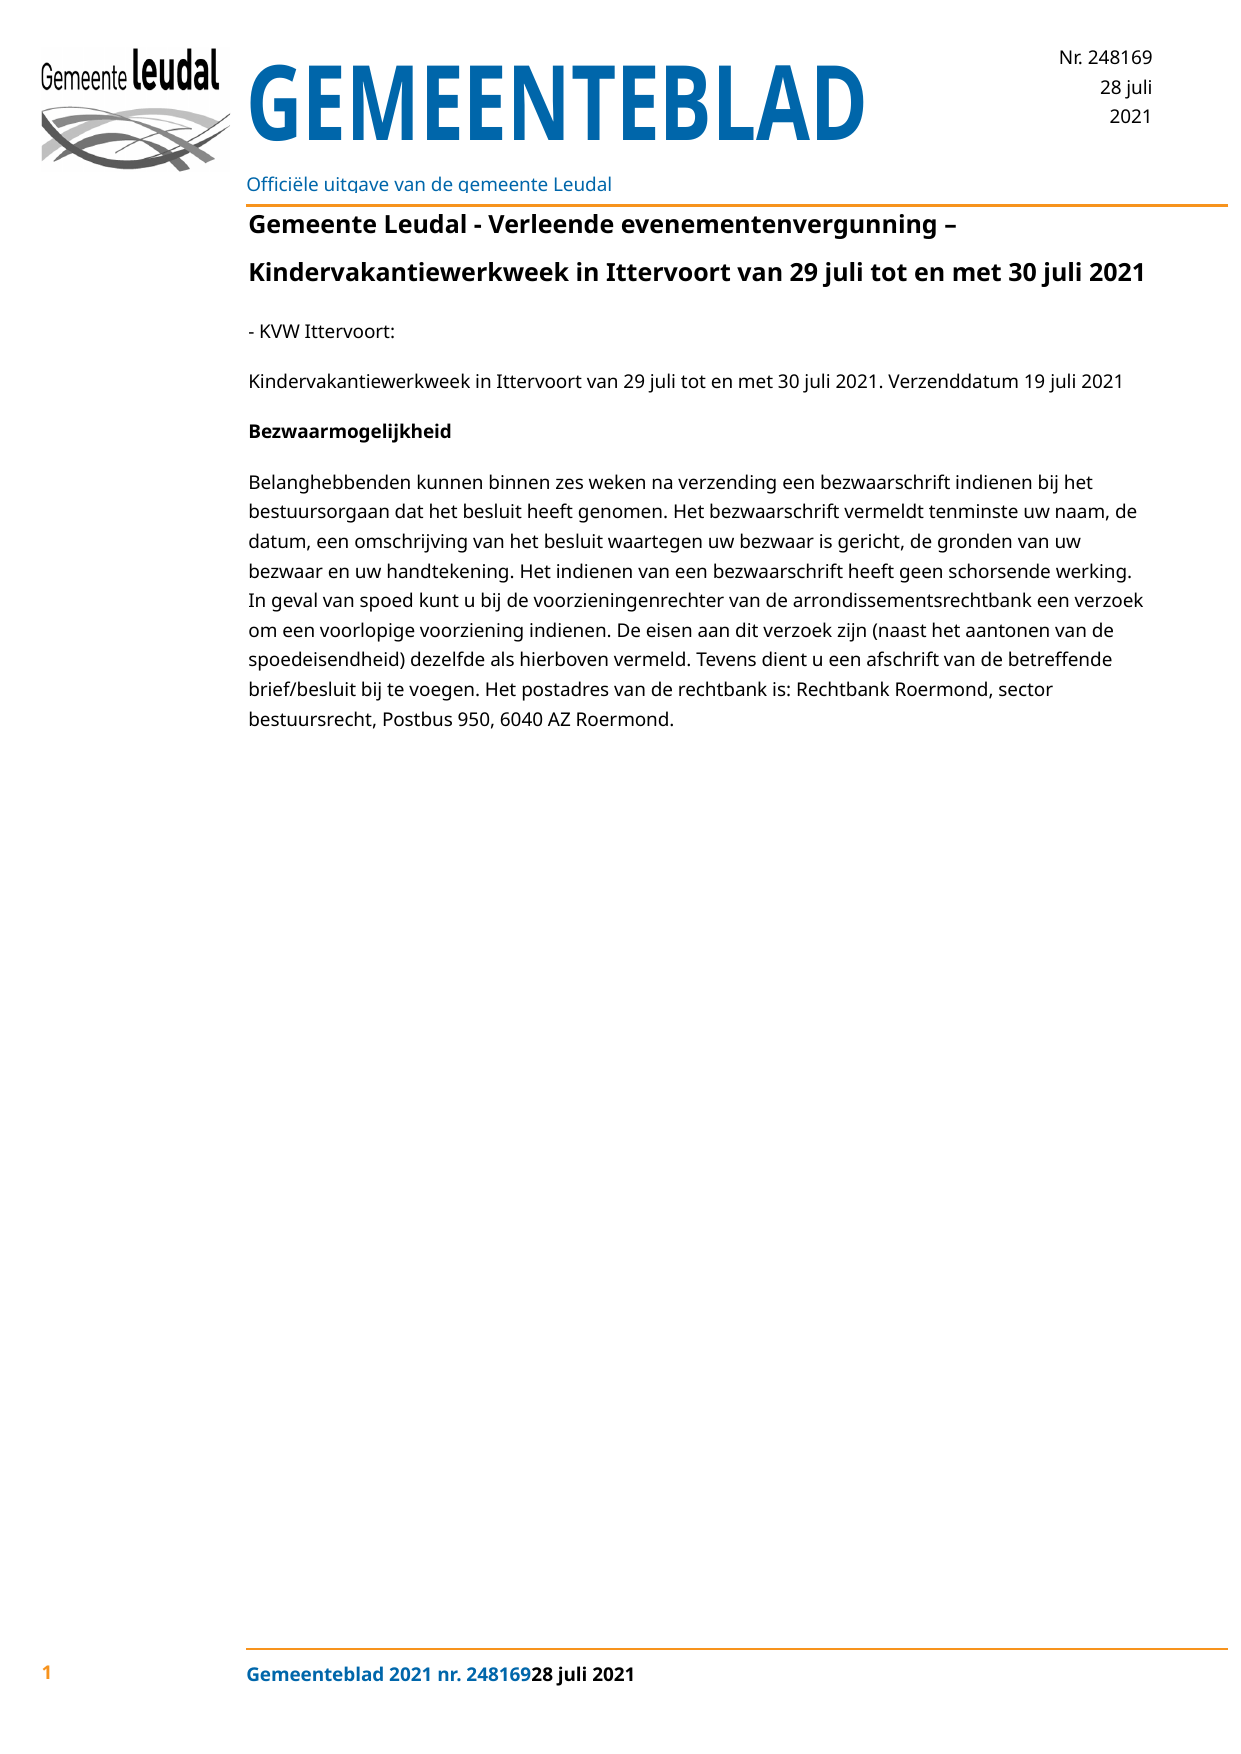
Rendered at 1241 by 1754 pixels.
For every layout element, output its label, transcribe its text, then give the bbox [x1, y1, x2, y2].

text Belanghebbenden kunnen binnen zes weken na verzending een bezwaarschrift indienen bij het bestuursorgaan dat het besluit heeft genomen. Het bezwaarschrift vermeldt tenminste uw naam, de datum, een omschrijving van het besluit waartegen uw bezwaar is gericht, de gronden van uw bezwaar en uw handtekening. Het indienen van een bezwaarschrift heeft geen schorsende werking. In geval van spoed kunt u bij de voorzieningenrechter van de arrondissementsrechtbank een verzoek om een voorlopige voorziening indienen. De eisen aan dit verzoek zijn (naast het aantonen van de spoedeisendheid) dezelfde als hierboven vermeld. Tevens dient u een afschrift van de betreffende brief/besluit bij te voegen. Het postadres van de rechtbank is: Rechtbank Roermond, sector bestuursrecht, Postbus 950, 6040 AZ Roermond. [248, 469, 1152, 732]
picture [41, 47, 231, 172]
text - KVW Ittervoort: [248, 318, 1152, 344]
text Gemeente Leudal - Verleende evenementenvergunning – Kindervakantiewerkweek in Ittervoort van 29 juli tot en met 30 juli 2021 [248, 207, 1152, 288]
text Bezwaarmogelijkheid [248, 419, 1152, 444]
text Kindervakantiewerkweek in Ittervoort van 29 juli tot en met 30 juli 2021. Verzenddatum 19 juli 2021 [248, 368, 1152, 394]
